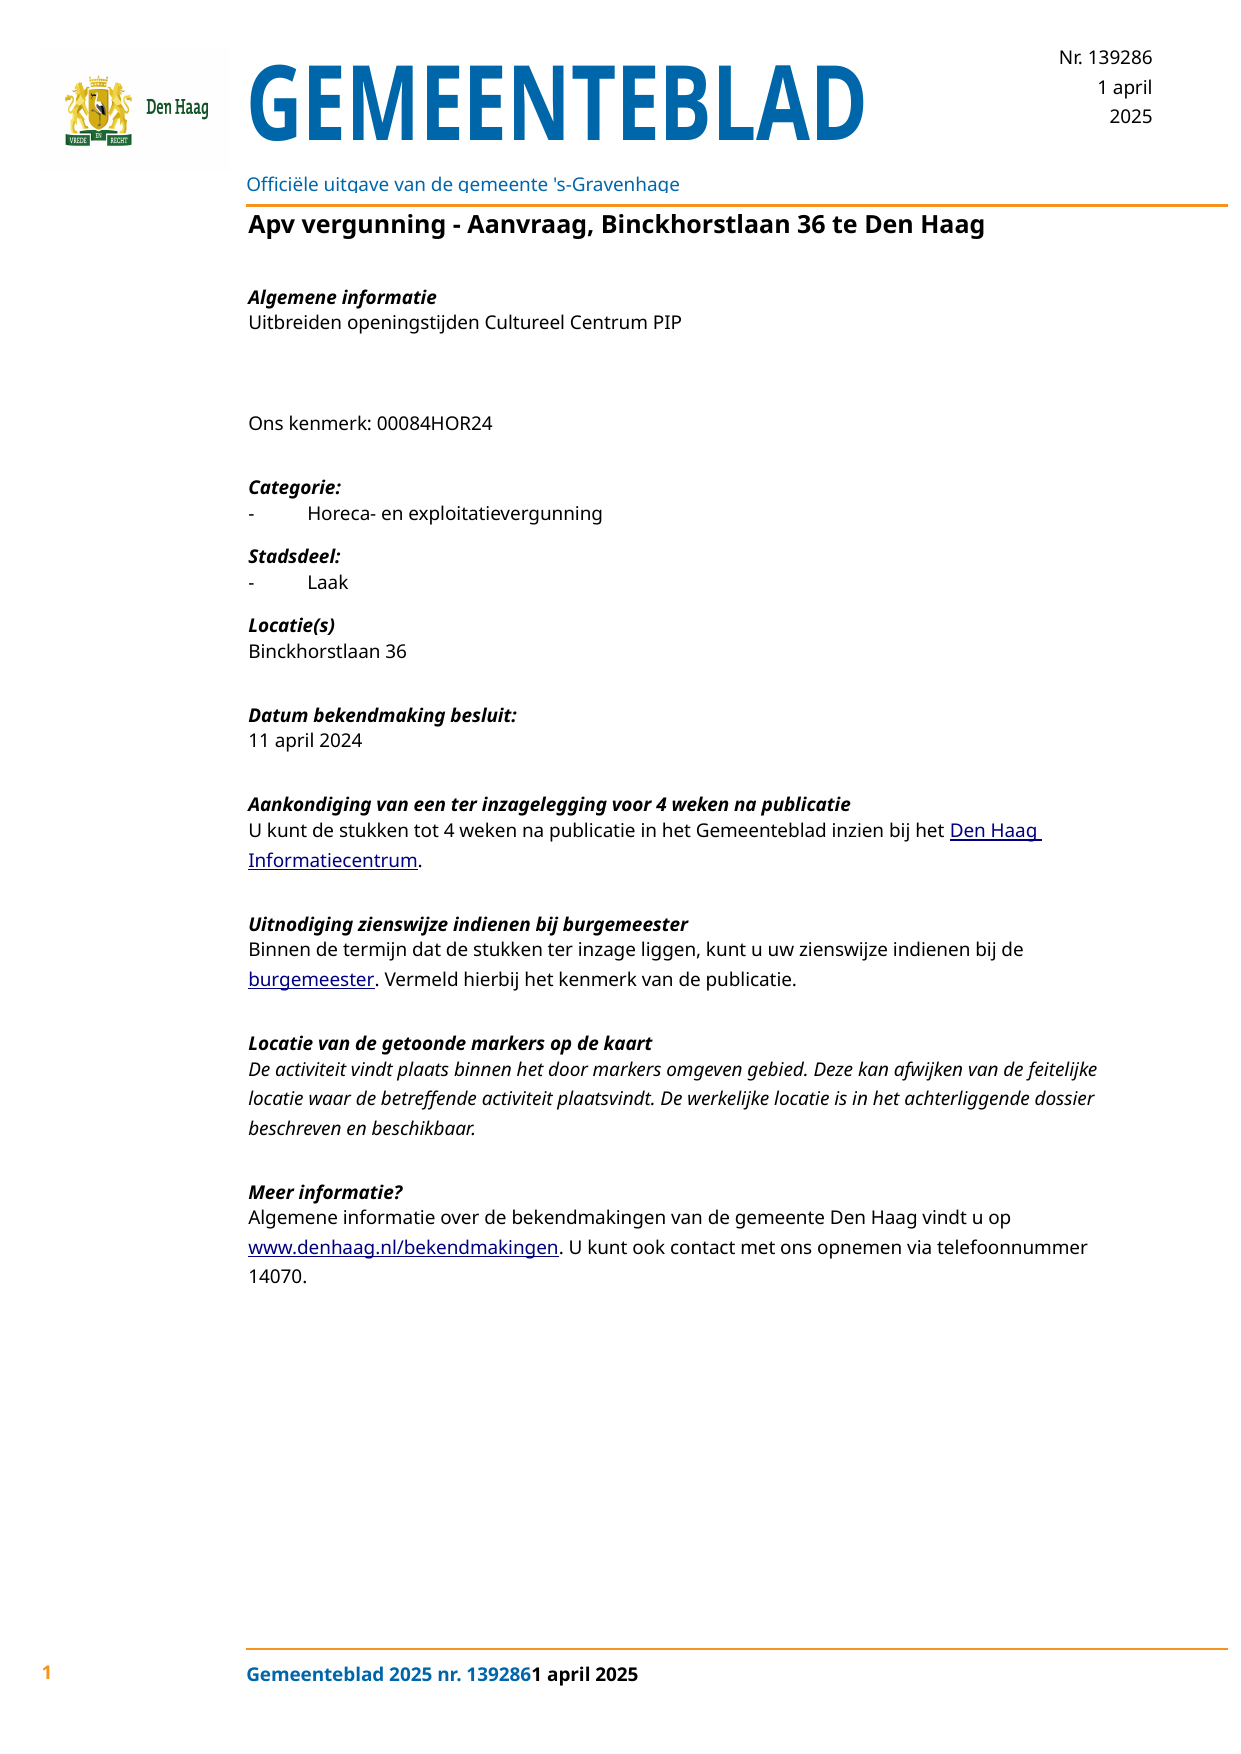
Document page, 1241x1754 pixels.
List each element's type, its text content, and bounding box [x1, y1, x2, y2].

picture [41, 47, 231, 172]
text Datum bekendmaking besluit: [248, 702, 1152, 727]
text De activiteit vindt plaats binnen het door markers omgeven gebied. Deze kan afwijken van de feitelijke locatie waar de betreffende activiteit plaatsvindt. De werkelijke locatie is in het achterliggende dossier beschreven en beschikbaar. [248, 1056, 1152, 1141]
text Binckhorstlaan 36 [248, 638, 1152, 663]
text 11 april 2024 [248, 727, 1152, 753]
text Algemene informatie [248, 284, 1152, 309]
text Algemene informatie over de bekendmakingen van de gemeente Den Haag vindt u op www.denhaag.nl/bekendmakingen. U kunt ook contact met ons opnemen via telefoonnummer 14070. [248, 1204, 1152, 1289]
list Horeca- en exploitatievergunning [248, 500, 1152, 526]
text Ons kenmerk: 00084HOR24 [248, 410, 1152, 436]
text Apv vergunning - Aanvraag, Binckhorstlaan 36 te Den Haag [248, 207, 1152, 241]
text Locatie(s) [248, 612, 1152, 638]
text Categorie: [248, 474, 1152, 500]
text Binnen de termijn dat de stukken ter inzage liggen, kunt u uw zienswijze indienen bij de burgemeester. Vermeld hierbij het kenmerk van de publicatie. [248, 936, 1152, 992]
text Uitnodiging zienswijze indienen bij burgemeester [248, 911, 1152, 936]
text Stadsdeel: [248, 543, 1152, 569]
text U kunt de stukken tot 4 weken na publicatie in het Gemeenteblad inzien bij het Den Haag Informatiecentrum. [248, 817, 1152, 872]
text Aankondiging van een ter inzagelegging voor 4 weken na publicatie [248, 791, 1152, 817]
text Meer informatie? [248, 1179, 1152, 1204]
text Locatie van de getoonde markers op de kaart [248, 1030, 1152, 1056]
text Uitbreiden openingstijden Cultureel Centrum PIP [248, 309, 1152, 335]
list Laak [248, 569, 1152, 595]
